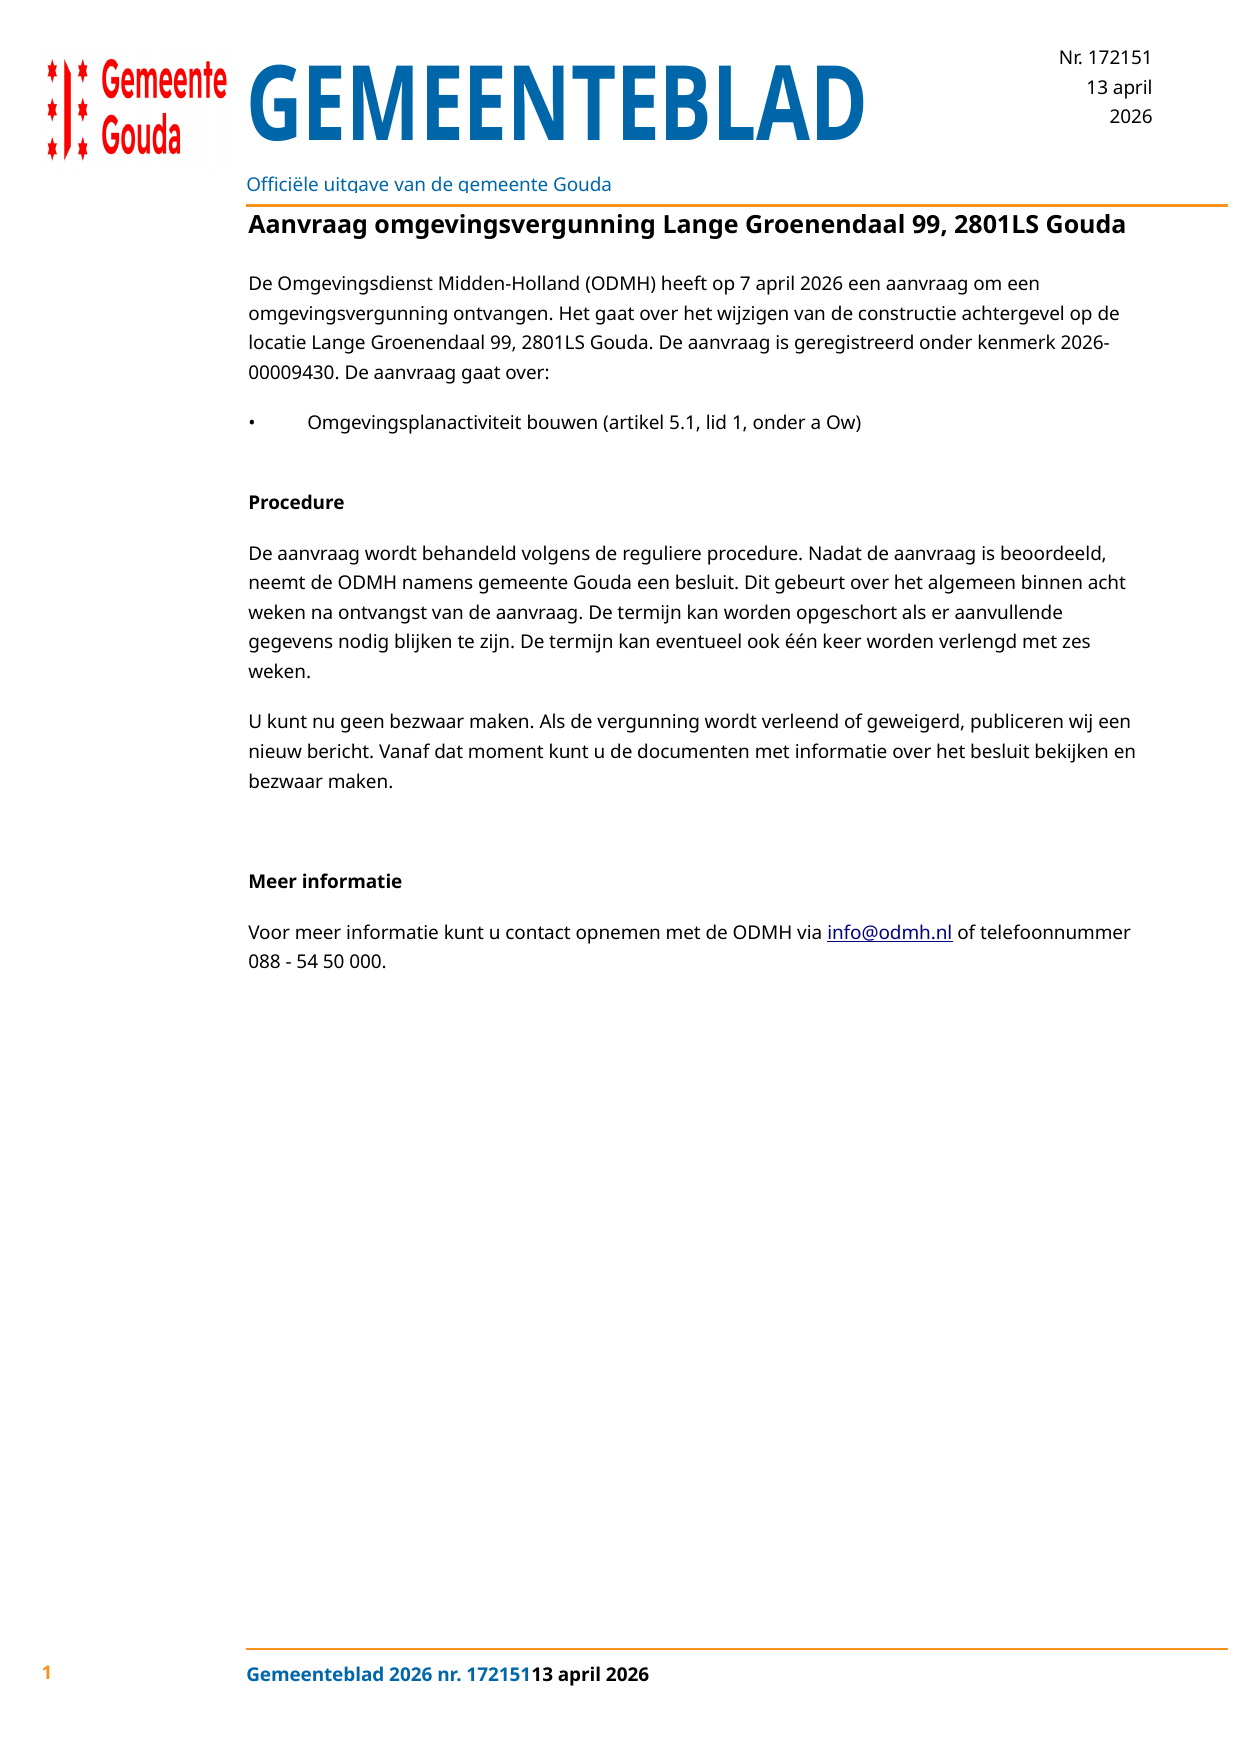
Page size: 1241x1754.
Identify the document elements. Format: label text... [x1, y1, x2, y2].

text Voor meer informatie kunt u contact opnemen met de ODMH via info@odmh.nl of telefoonnummer 088 - 54 50 000. [248, 919, 1152, 974]
picture [41, 47, 231, 172]
text U kunt nu geen bezwaar maken. Als de vergunning wordt verleend of geweigerd, publiceren wij een nieuw bericht. Vanaf dat moment kunt u de documenten met informatie over het besluit bekijken en bezwaar maken. [248, 709, 1152, 793]
text Meer informatie [248, 869, 1152, 894]
text Procedure [248, 489, 1152, 515]
text De aanvraag wordt behandeld volgens de reguliere procedure. Nadat de aanvraag is beoordeeld, neemt de ODMH namens gemeente Gouda een besluit. Dit gebeurt over het algemeen binnen acht weken na ontvangst van de aanvraag. De termijn kan worden opgeschort als er aanvullende gegevens nodig blijken te zijn. De termijn kan eventueel ook één keer worden verlengd met zes weken. [248, 540, 1152, 684]
text Aanvraag omgevingsvergunning Lange Groenendaal 99, 2801LS Gouda [248, 207, 1152, 241]
list Omgevingsplanactiviteit bouwen (artikel 5.1, lid 1, onder a Ow) [248, 409, 1152, 435]
text De Omgevingsdienst Midden-Holland (ODMH) heeft op 7 april 2026 een aanvraag om een omgevingsvergunning ontvangen. Het gaat over het wijzigen van de constructie achtergevel op de locatie Lange Groenendaal 99, 2801LS Gouda. De aanvraag is geregistreerd onder kenmerk 2026-00009430. De aanvraag gaat over: [248, 270, 1152, 385]
